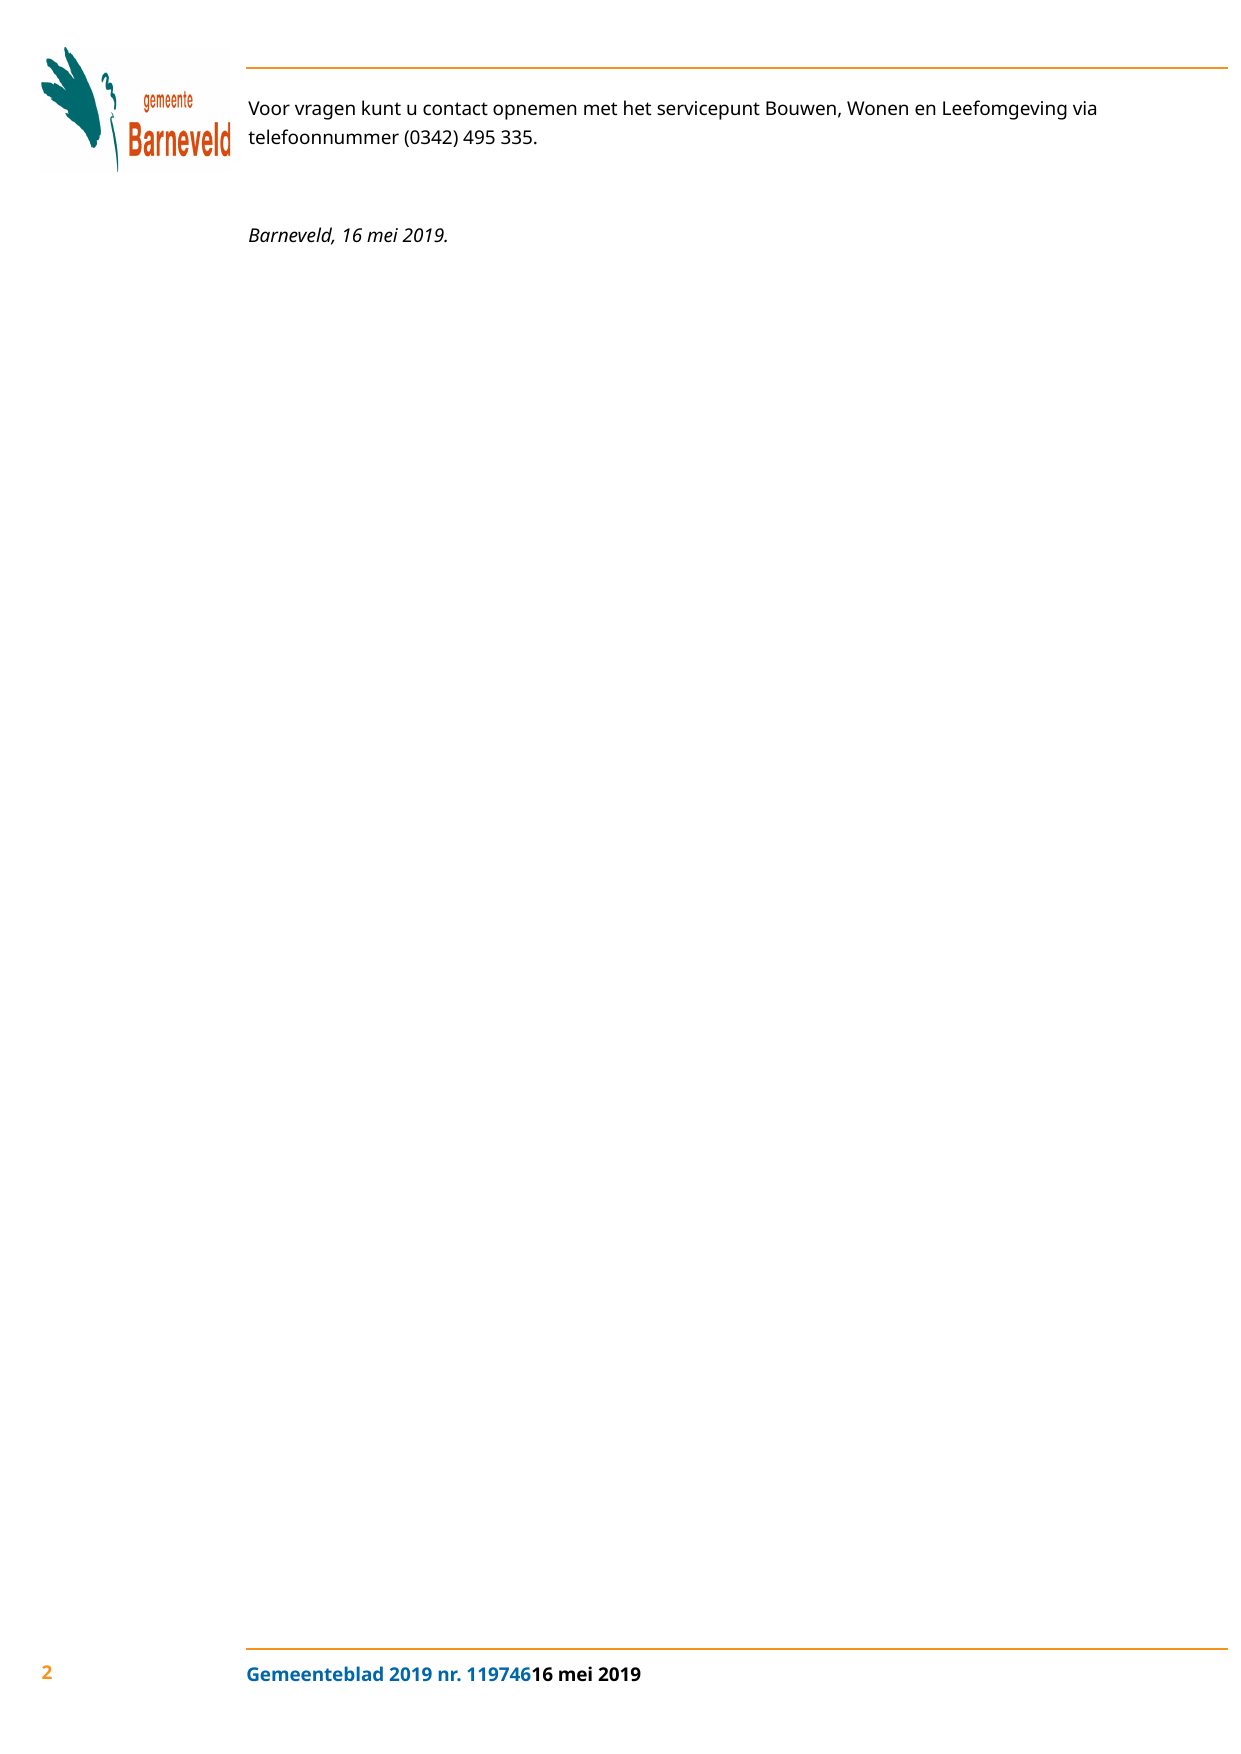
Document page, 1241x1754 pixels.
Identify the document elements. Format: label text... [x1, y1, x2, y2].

picture [41, 47, 231, 172]
text Voor vragen kunt u contact opnemen met het servicepunt Bouwen, Wonen en Leefomgeving via telefoonnummer (0342) 495 335. [248, 95, 1152, 150]
text Barneveld, 16 mei 2019. [248, 223, 1152, 248]
